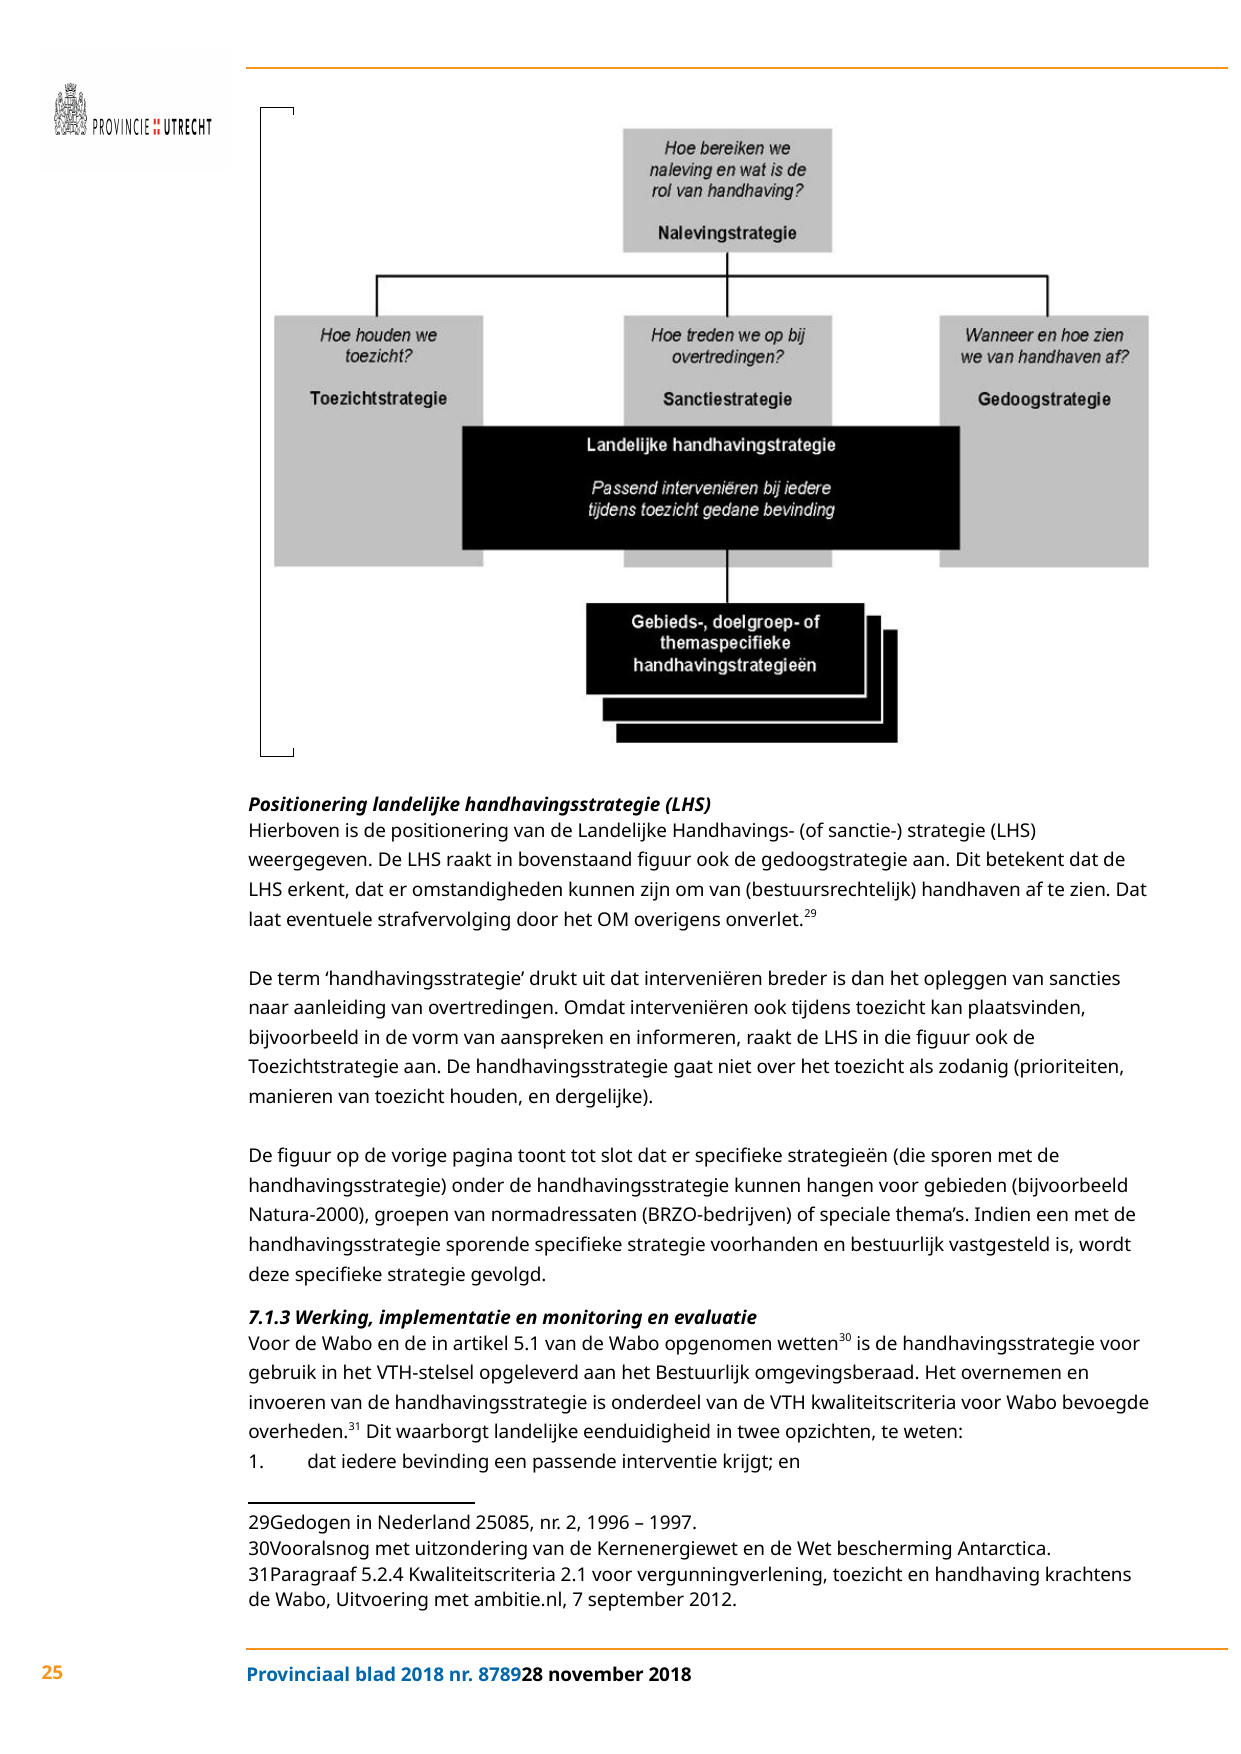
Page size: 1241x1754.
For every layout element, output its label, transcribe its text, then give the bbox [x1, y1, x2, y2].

text Hierboven is de positionering van de Landelijke Handhavings- (of sanctie-) strategie (LHS) weergegeven. De LHS raakt in bovenstaand figuur ook de gedoogstrategie aan. Dit betekent dat de LHS erkent, dat er omstandigheden kunnen zijn om van (bestuursrechtelijk) handhaven af te zien. Dat laat eventuele strafvervolging door het OM overigens onverlet. [248, 817, 1152, 932]
text De term ‘handhavingsstrategie’ drukt uit dat interveniëren breder is dan het opleggen van sancties naar aanleiding van overtredingen. Omdat interveniëren ook tijdens toezicht kan plaatsvinden, bijvoorbeeld in de vorm van aanspreken en informeren, raakt de LHS in die figuur ook de Toezichtstrategie aan. De handhavingsstrategie gaat niet over het toezicht als zodanig (prioriteiten, manieren van toezicht houden, en dergelijke). [248, 965, 1152, 1109]
text Vooralsnog met uitzondering van de Kernenergiewet en de Wet bescherming Antarctica. [248, 1535, 1152, 1561]
list dat iedere bevinding een passende interventie krijgt; en [248, 1448, 1152, 1474]
text 7.1.3 Werking, implementatie en monitoring en evaluatie [248, 1304, 1152, 1330]
picture [41, 47, 231, 172]
text Voor de Wabo en de in artikel 5.1 van de Wabo opgenomen wetten is de handhavingsstrategie voor gebruik in het VTH-stelsel opgeleverd aan het Bestuurlijk omgevingsberaad. Het overnemen en invoeren van de handhavingsstrategie is onderdeel van de VTH kwaliteitscriteria voor Wabo bevoegde overheden. Dit waarborgt landelijke eenduidigheid in twee opzichten, te weten: [248, 1330, 1152, 1444]
text Gedogen in Nederland 25085, nr. 2, 1996 – 1997. [248, 1509, 1152, 1535]
picture [268, 115, 1155, 748]
text Paragraaf 5.2.4 Kwaliteitscriteria 2.1 voor vergunningverlening, toezicht en handhaving krachtens de Wabo, Uitvoering met ambitie.nl, 7 september 2012. [248, 1561, 1152, 1612]
text Positionering landelijke handhavingsstrategie (LHS) [248, 791, 1152, 817]
text De figuur op de vorige pagina toont tot slot dat er specifieke strategieën (die sporen met de handhavingsstrategie) onder de handhavingsstrategie kunnen hangen voor gebieden (bijvoorbeeld Natura-2000), groepen van normadressaten (BRZO-bedrijven) of speciale thema’s. Indien een met de handhavingsstrategie sporende specifieke strategie voorhanden en bestuurlijk vastgesteld is, wordt deze specifieke strategie gevolgd. [248, 1142, 1152, 1287]
